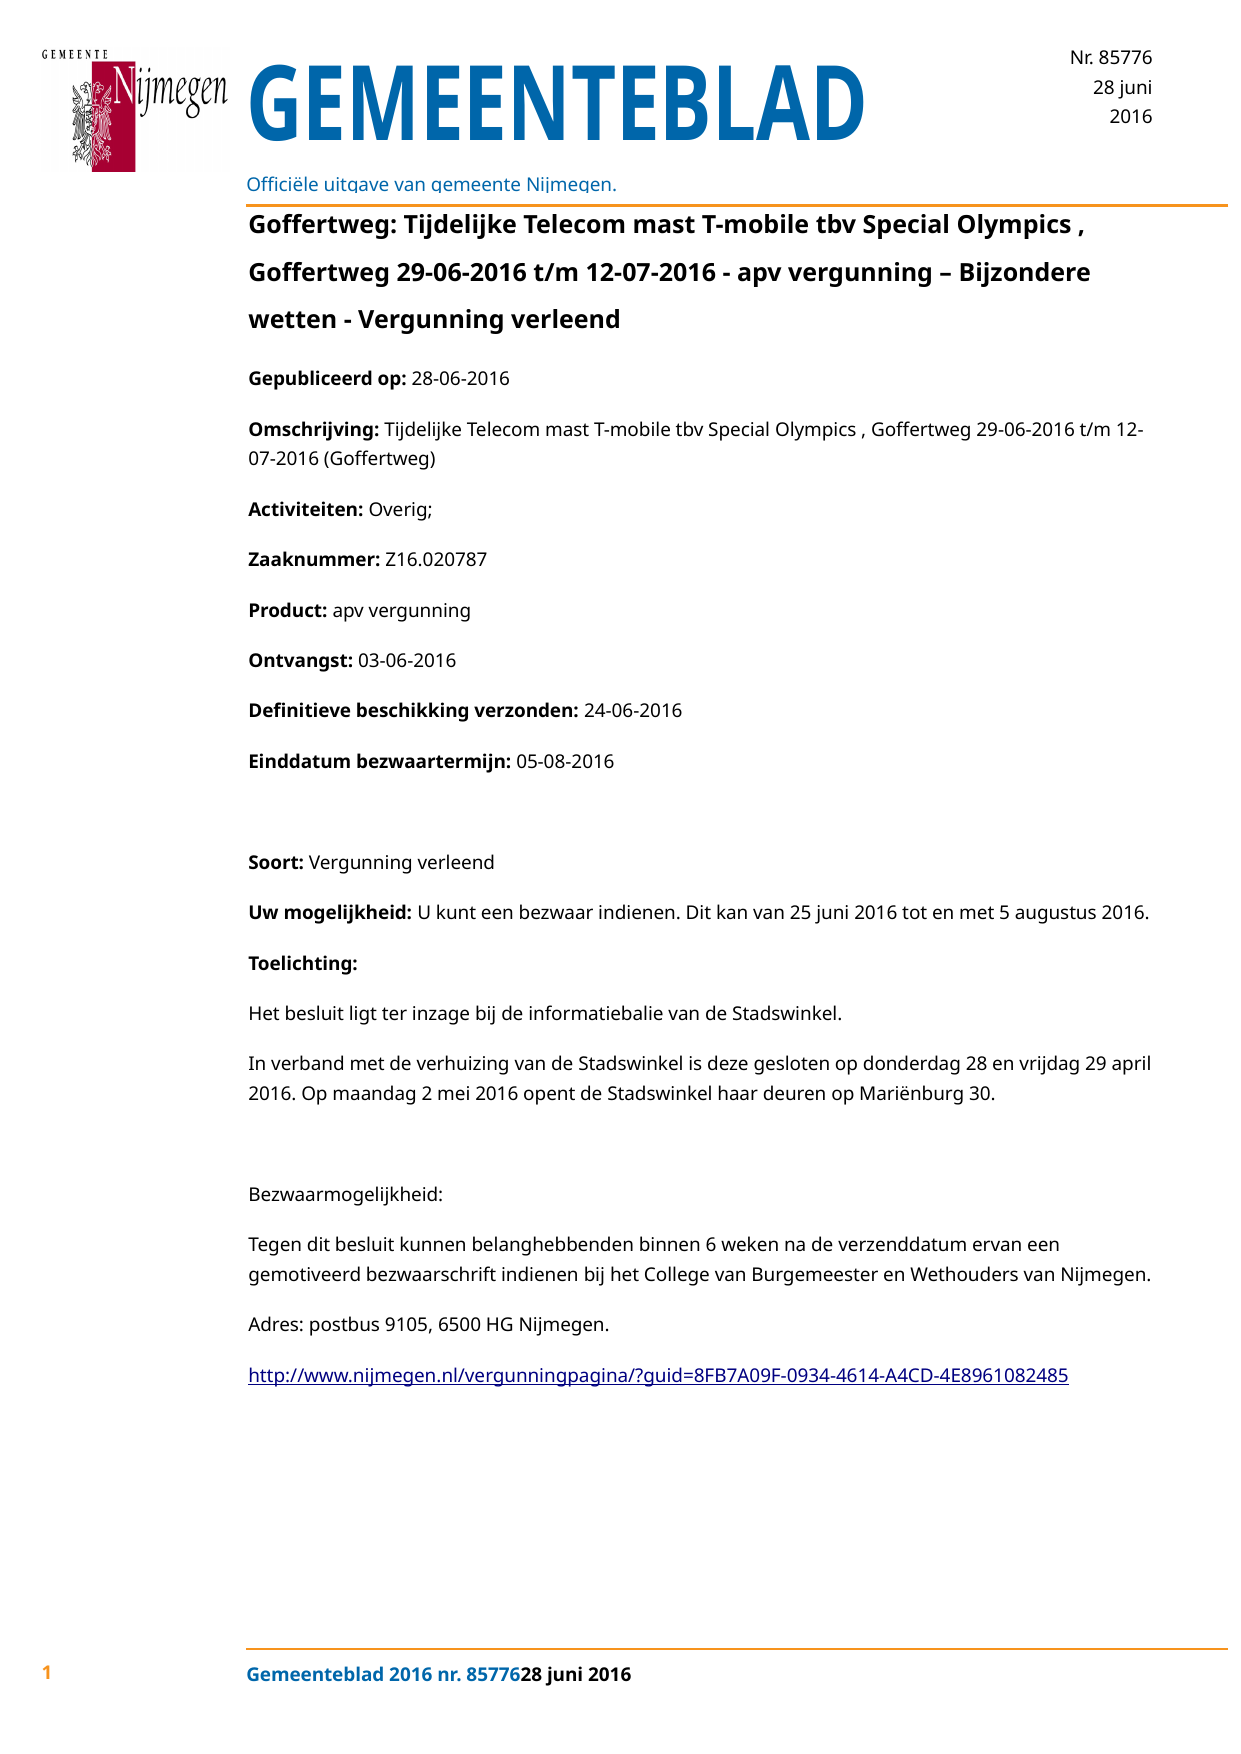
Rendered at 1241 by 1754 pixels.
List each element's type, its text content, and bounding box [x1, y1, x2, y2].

text In verband met de verhuizing van de Stadswinkel is deze gesloten op donderdag 28 en vrijdag 29 april 2016. Op maandag 2 mei 2016 opent de Stadswinkel haar deuren op Mariënburg 30. [248, 1051, 1152, 1106]
text Het besluit ligt ter inzage bij de informatiebalie van de Stadswinkel. [248, 1000, 1152, 1026]
text Definitieve beschikking verzonden: 24-06-2016 [248, 698, 1152, 723]
text Goffertweg: Tijdelijke Telecom mast T-mobile tbv Special Olympics , Goffertweg 29-06-2016 t/m 12-07-2016 - apv vergunning – Bijzondere wetten - Vergunning verleend [248, 207, 1152, 336]
text Product: apv vergunning [248, 597, 1152, 622]
text Zaaknummer: Z16.020787 [248, 546, 1152, 572]
text Soort: Vergunning verleend [248, 849, 1152, 874]
text Toelichting: [248, 950, 1152, 975]
picture [41, 47, 231, 172]
text Adres: postbus 9105, 6500 HG Nijmegen. [248, 1311, 1152, 1337]
text Einddatum bezwaartermijn: 05-08-2016 [248, 748, 1152, 774]
text Ontvangst: 03-06-2016 [248, 647, 1152, 673]
text Omschrijving: Tijdelijke Telecom mast T-mobile tbv Special Olympics , Goffertweg 29-06-2016 t/m 12-07-2016 (Goffertweg) [248, 416, 1152, 471]
text Gepubliceerd op: 28-06-2016 [248, 366, 1152, 391]
text Activiteiten: Overig; [248, 496, 1152, 522]
text Bezwaarmogelijkheid: [248, 1181, 1152, 1207]
text http://www.nijmegen.nl/vergunningpagina/?guid=8FB7A09F-0934-4614-A4CD-4E8961082485 [248, 1362, 1152, 1387]
text Uw mogelijkheid: U kunt een bezwaar indienen. Dit kan van 25 juni 2016 tot en met 5 augustus 2016. [248, 899, 1152, 925]
text Tegen dit besluit kunnen belanghebbenden binnen 6 weken na de verzenddatum ervan een gemotiveerd bezwaarschrift indienen bij het College van Burgemeester en Wethouders van Nijmegen. [248, 1231, 1152, 1287]
